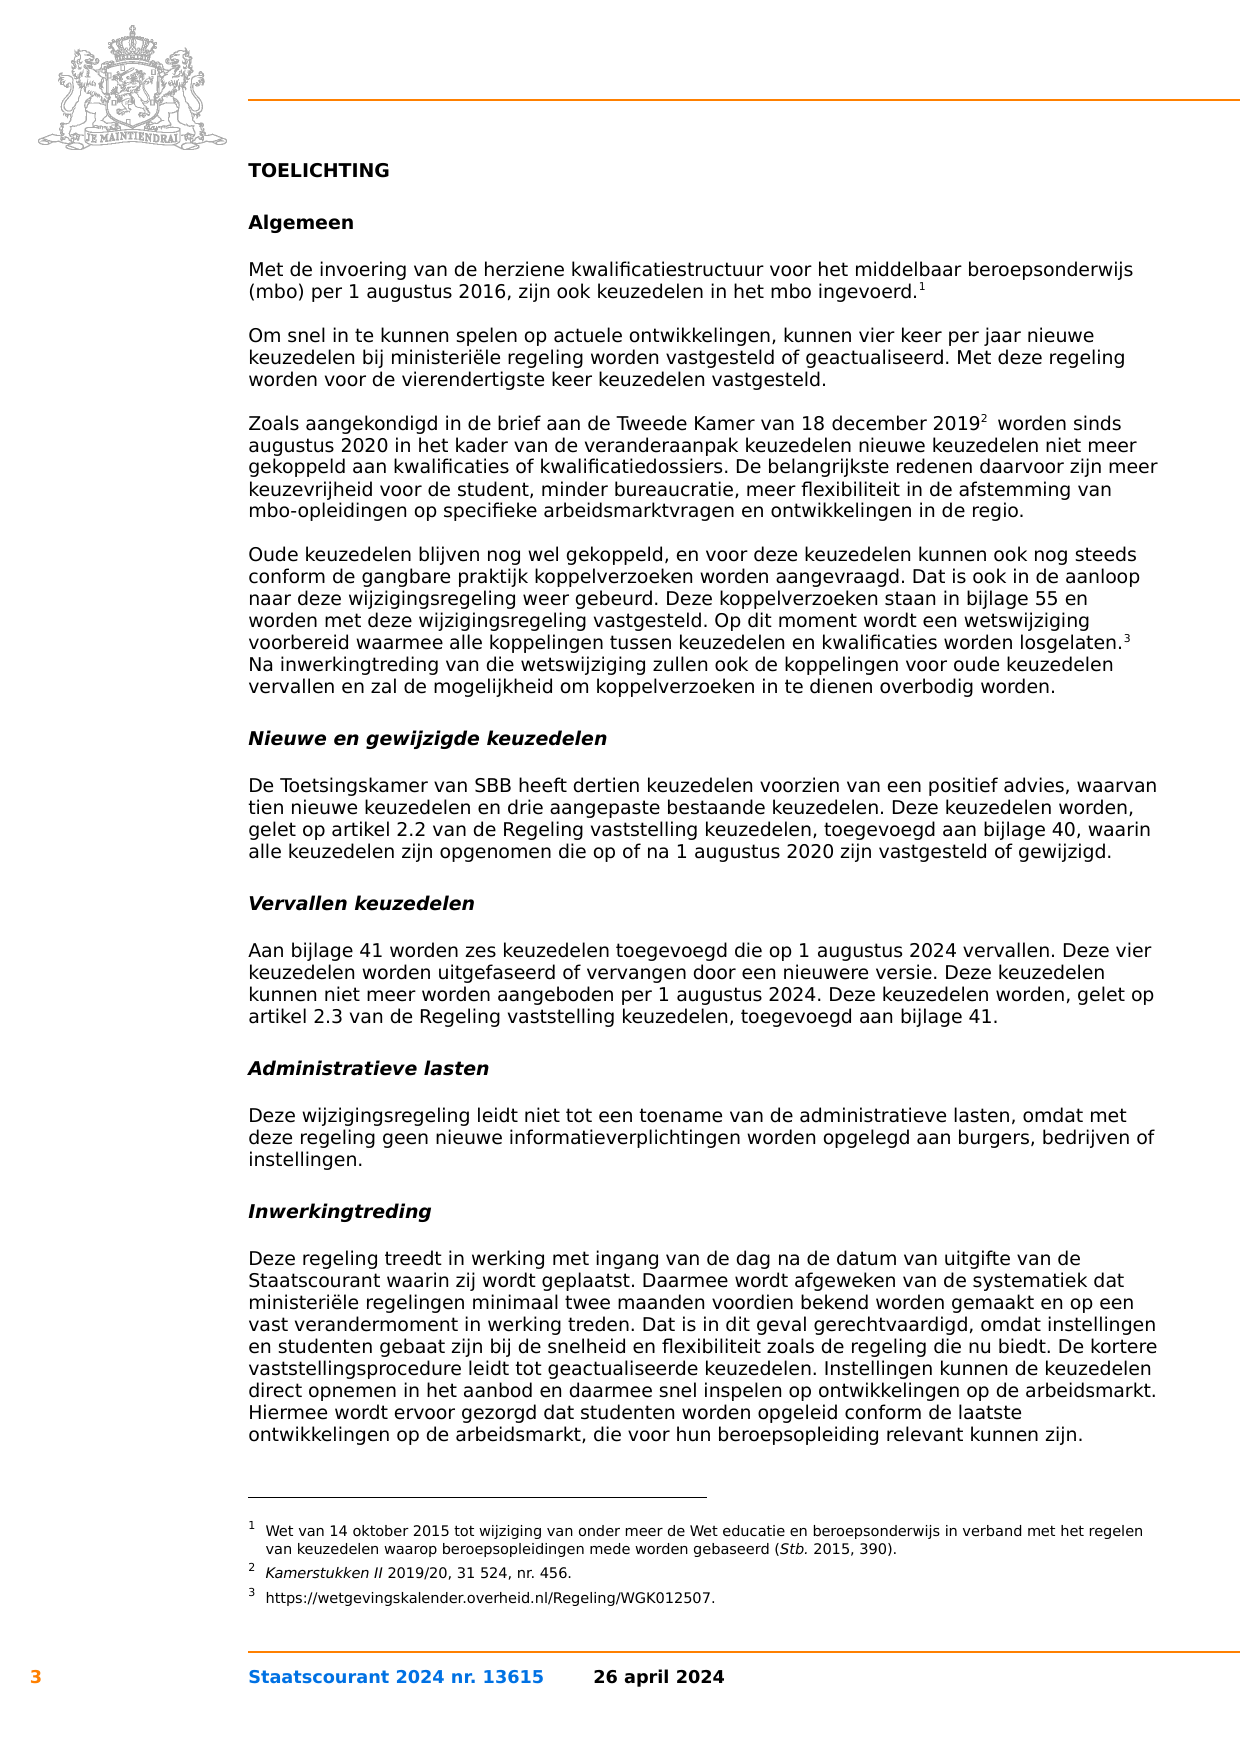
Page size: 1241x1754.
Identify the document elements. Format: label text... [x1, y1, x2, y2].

subtitle Vervallen keuzedelen [248, 893, 1163, 915]
text Deze wijzigingsregeling leidt niet tot een toename van de administratieve lasten, omdat met deze regeling geen nieuwe informatieverplichtingen worden opgelegd aan burgers, bedrijven of instellingen. [248, 1105, 1163, 1171]
text Om snel in te kunnen spelen op actuele ontwikkelingen, kunnen vier keer per jaar nieuwe keuzedelen bij ministeriële regeling worden vastgesteld of geactualiseerd. Met deze regeling worden voor de vierendertigste keer keuzedelen vastgesteld. [248, 325, 1163, 391]
text Kamerstukken II 2019/20, 31 524, nr. 456. [248, 1561, 1163, 1583]
subtitle Nieuwe en gewijzigde keuzedelen [248, 728, 1163, 750]
text Met de invoering van de herziene kwalificatiestructuur voor het middelbaar beroepsonderwijs (mbo) per 1 augustus 2016, zijn ook keuzedelen in het mbo ingevoerd. [248, 259, 1163, 303]
text Oude keuzedelen blijven nog wel gekoppeld, en voor deze keuzedelen kunnen ook nog steeds conform de gangbare praktijk koppelverzoeken worden aangevraagd. Dat is ook in de aanloop naar deze wijzigingsregeling weer gebeurd. Deze koppelverzoeken staan in bijlage 55 en worden met deze wijzigingsregeling vastgesteld. Op dit moment wordt een wetswijziging voorbereid waarmee alle koppelingen tussen keuzedelen en kwalificaties worden losgelaten. Na inwerkingtreding van die wetswijziging zullen ook de koppelingen voor oude keuzedelen vervallen en zal de mogelijkheid om koppelverzoeken in te dienen overbodig worden. [248, 544, 1163, 698]
text De Toetsingskamer van SBB heeft dertien keuzedelen voorzien van een positief advies, waarvan tien nieuwe keuzedelen en drie aangepaste bestaande keuzedelen. Deze keuzedelen worden, gelet op artikel 2.2 van de Regeling vaststelling keuzedelen, toegevoegd aan bijlage 40, waarin alle keuzedelen zijn opgenomen die op of na 1 augustus 2020 zijn vastgesteld of gewijzigd. [248, 775, 1163, 863]
text Aan bijlage 41 worden zes keuzedelen toegevoegd die op 1 augustus 2024 vervallen. Deze vier keuzedelen worden uitgefaseerd of vervangen door een nieuwere versie. Deze keuzedelen kunnen niet meer worden aangeboden per 1 augustus 2024. Deze keuzedelen worden, gelet op artikel 2.3 van de Regeling vaststelling keuzedelen, toegevoegd aan bijlage 41. [248, 940, 1163, 1028]
text Wet van 14 oktober 2015 tot wijziging van onder meer de Wet educatie en beroepsonderwijs in verband met het regelen van keuzedelen waarop beroepsopleidingen mede worden gebaseerd (Stb. 2015, 390). [248, 1519, 1163, 1558]
subtitle TOELICHTING [248, 160, 1163, 182]
text Zoals aangekondigd in de brief aan de Tweede Kamer van 18 december 2019 worden sinds augustus 2020 in het kader van de veranderaanpak keuzedelen nieuwe keuzedelen niet meer gekoppeld aan kwalificaties of kwalificatiedossiers. De belangrijkste redenen daarvoor zijn meer keuzevrijheid voor de student, minder bureaucratie, meer flexibiliteit in de afstemming van mbo-opleidingen op specifieke arbeidsmarktvragen en ontwikkelingen in de regio. [248, 412, 1163, 522]
text https://wetgevingskalender.overheid.nl/Regeling/WGK012507. [248, 1586, 1163, 1608]
subtitle Administratieve lasten [248, 1058, 1163, 1080]
subtitle Inwerkingtreding [248, 1201, 1163, 1223]
subtitle Algemeen [248, 212, 1163, 234]
picture [38, 25, 227, 150]
text Deze regeling treedt in werking met ingang van de dag na de datum van uitgifte van de Staatscourant waarin zij wordt geplaatst. Daarmee wordt afgeweken van de systematiek dat ministeriële regelingen minimaal twee maanden voordien bekend worden gemaakt en op een vast verandermoment in werking treden. Dat is in dit geval gerechtvaardigd, omdat instellingen en studenten gebaat zijn bij de snelheid en flexibiliteit zoals de regeling die nu biedt. De kortere vaststellingsprocedure leidt tot geactualiseerde keuzedelen. Instellingen kunnen de keuzedelen direct opnemen in het aanbod en daarmee snel inspelen op ontwikkelingen op de arbeidsmarkt. Hiermee wordt ervoor gezorgd dat studenten worden opgeleid conform de laatste ontwikkelingen op de arbeidsmarkt, die voor hun beroepsopleiding relevant kunnen zijn. [248, 1248, 1163, 1446]
